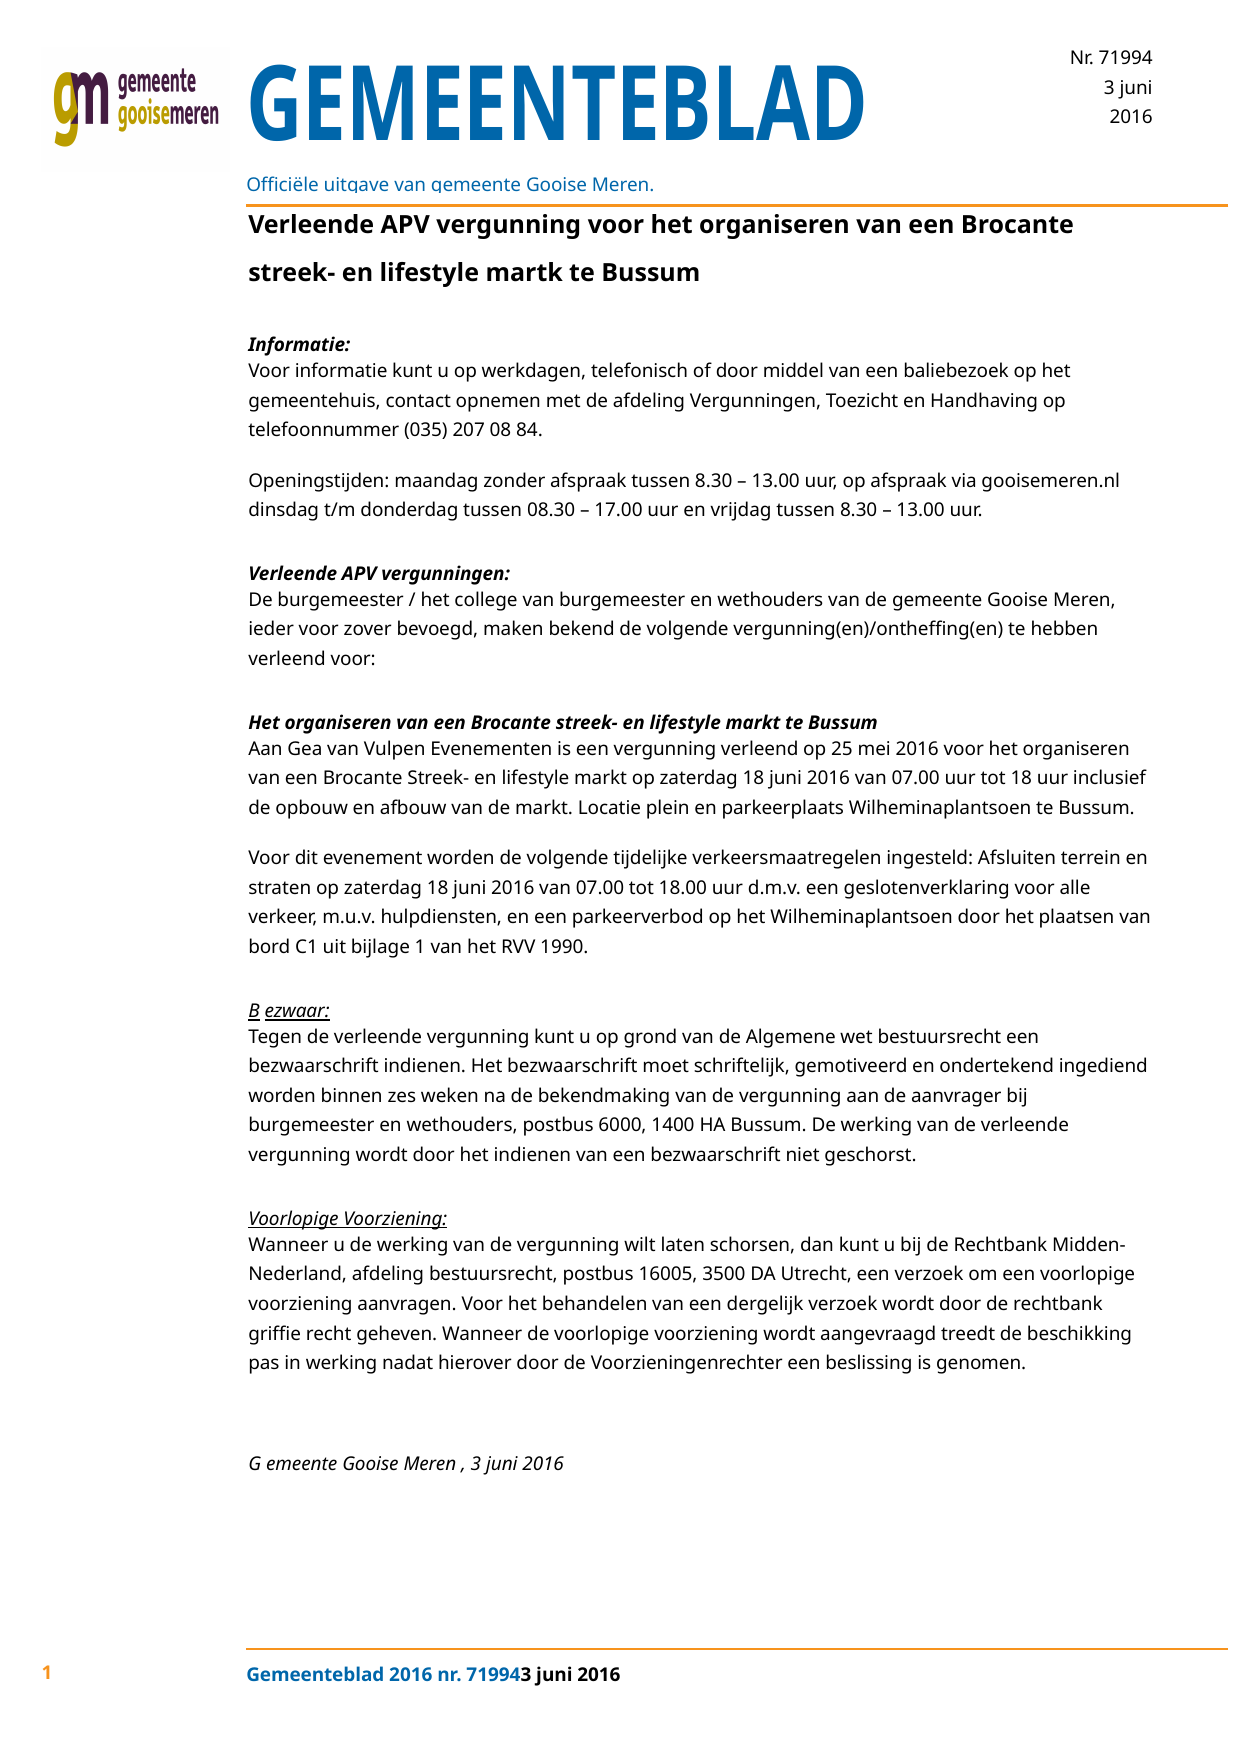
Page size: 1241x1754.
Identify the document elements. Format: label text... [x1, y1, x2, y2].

text Verleende APV vergunningen: [248, 560, 1152, 586]
picture [41, 47, 231, 172]
text De burgemeester / het college van burgemeester en wethouders van de gemeente Gooise Meren, ieder voor zover bevoegd, maken bekend de volgende vergunning(en)/ontheffing(en) te hebben verleend voor: [248, 586, 1152, 671]
text Tegen de verleende vergunning kunt u op grond van de Algemene wet bestuursrecht een bezwaarschrift indienen. Het bezwaarschrift moet schriftelijk, gemotiveerd en ondertekend ingediend worden binnen zes weken na de bekendmaking van de vergunning aan de aanvrager bij burgemeester en wethouders, postbus 6000, 1400 HA Bussum. De werking van de verleende vergunning wordt door het indienen van een bezwaarschrift niet geschorst. [248, 1023, 1152, 1167]
text Verleende APV vergunning voor het organiseren van een Brocante streek- en lifestyle martk te Bussum [248, 207, 1152, 288]
text Voorlopige Voorziening: [248, 1205, 1152, 1231]
text Voor informatie kunt u op werkdagen, telefonisch of door middel van een baliebezoek op het gemeentehuis, contact opnemen met de afdeling Vergunningen, Toezicht en Handhaving op telefoonnummer (035) 207 08 84. [248, 357, 1152, 442]
text B ezwaar: [248, 997, 1152, 1023]
text Informatie: [248, 331, 1152, 357]
text Openingstijden: maandag zonder afspraak tussen 8.30 – 13.00 uur, op afspraak via gooisemeren.nl dinsdag t/m donderdag tussen 08.30 – 17.00 uur en vrijdag tussen 8.30 – 13.00 uur. [248, 467, 1152, 522]
text Aan Gea van Vulpen Evenementen is een vergunning verleend op 25 mei 2016 voor het organiseren van een Brocante Streek- en lifestyle markt op zaterdag 18 juni 2016 van 07.00 uur tot 18 uur inclusief de opbouw en afbouw van de markt. Locatie plein en parkeerplaats Wilheminaplantsoen te Bussum. [248, 735, 1152, 820]
text Voor dit evenement worden de volgende tijdelijke verkeersmaatregelen ingesteld: Afsluiten terrein en straten op zaterdag 18 juni 2016 van 07.00 tot 18.00 uur d.m.v. een geslotenverklaring voor alle verkeer, m.u.v. hulpdiensten, en een parkeerverbod op het Wilheminaplantsoen door het plaatsen van bord C1 uit bijlage 1 van het RVV 1990. [248, 844, 1152, 959]
text G emeente Gooise Meren , 3 juni 2016 [248, 1450, 1152, 1476]
text Wanneer u de werking van de vergunning wilt laten schorsen, dan kunt u bij de Rechtbank Midden-Nederland, afdeling bestuursrecht, postbus 16005, 3500 DA Utrecht, een verzoek om een voorlopige voorziening aanvragen. Voor het behandelen van een dergelijk verzoek wordt door de rechtbank griffie recht geheven. Wanneer de voorlopige voorziening wordt aangevraagd treedt de beschikking pas in werking nadat hierover door de Voorzieningenrechter een beslissing is genomen. [248, 1231, 1152, 1375]
text Het organiseren van een Brocante streek- en lifestyle markt te Bussum [248, 709, 1152, 735]
